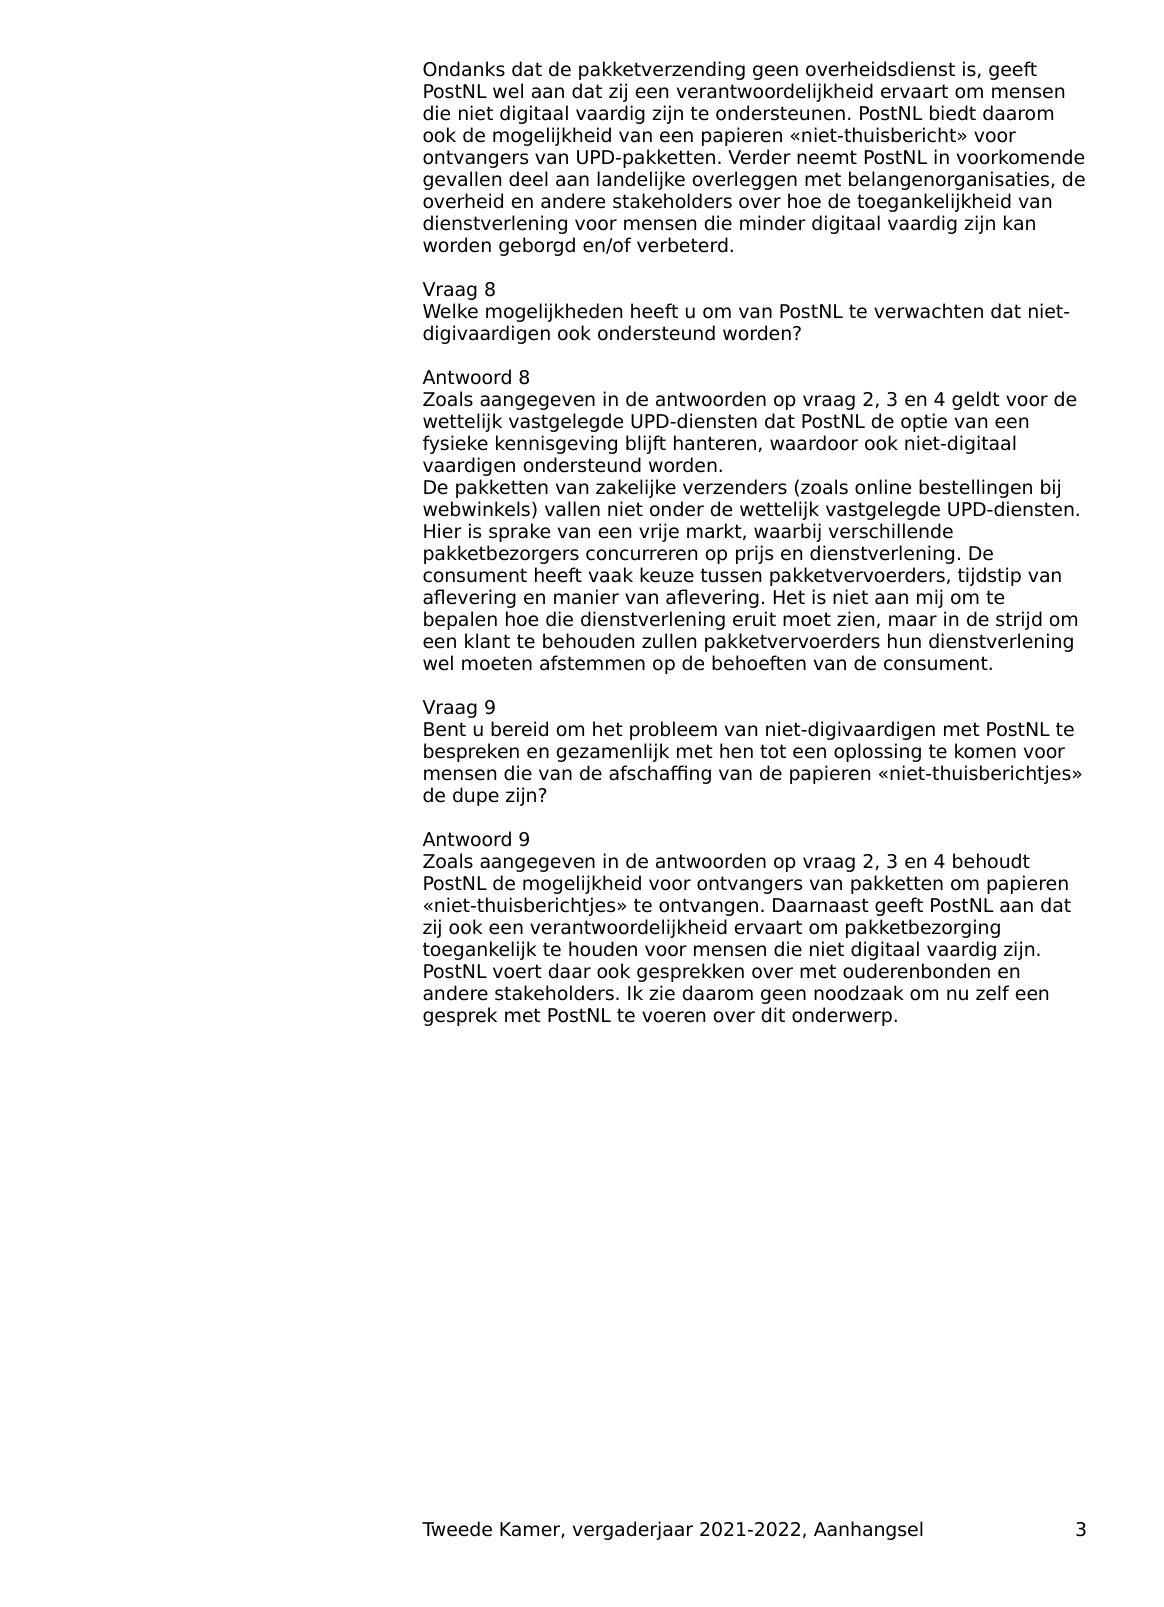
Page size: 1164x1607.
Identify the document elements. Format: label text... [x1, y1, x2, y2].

text Vraag 9 [422, 697, 1087, 719]
text Vraag 8 [422, 279, 1087, 301]
text Ondanks dat de pakketverzending geen overheidsdienst is, geeft PostNL wel aan dat zij een verantwoordelijkheid ervaart om mensen die niet digitaal vaardig zijn te ondersteunen. PostNL biedt daarom ook de mogelijkheid van een papieren «niet-thuisbericht» voor ontvangers van UPD-pakketten. Verder neemt PostNL in voorkomende gevallen deel aan landelijke overleggen met belangenorganisaties, de overheid en andere stakeholders over hoe de toegankelijkheid van dienstverlening voor mensen die minder digitaal vaardig zijn kan worden geborgd en/of verbeterd. [422, 59, 1087, 257]
text Bent u bereid om het probleem van niet-digivaardigen met PostNL te bespreken en gezamenlijk met hen tot een oplossing te komen voor mensen die van de afschaffing van de papieren «niet-thuisberichtjes» de dupe zijn? [422, 719, 1087, 807]
text Zoals aangegeven in de antwoorden op vraag 2, 3 en 4 behoudt PostNL de mogelijkheid voor ontvangers van pakketten om papieren «niet-thuisberichtjes» te ontvangen. Daarnaast geeft PostNL aan dat zij ook een verantwoordelijkheid ervaart om pakketbezorging toegankelijk te houden voor mensen die niet digitaal vaardig zijn. PostNL voert daar ook gesprekken over met ouderenbonden en andere stakeholders. Ik zie daarom geen noodzaak om nu zelf een gesprek met PostNL te voeren over dit onderwerp. [422, 851, 1087, 1027]
text De pakketten van zakelijke verzenders (zoals online bestellingen bij webwinkels) vallen niet onder de wettelijk vastgelegde UPD-diensten. Hier is sprake van een vrije markt, waarbij verschillende pakketbezorgers concurreren op prijs en dienstverlening. De consument heeft vaak keuze tussen pakketvervoerders, tijdstip van aflevering en manier van aflevering. Het is niet aan mij om te bepalen hoe die dienstverlening eruit moet zien, maar in de strijd om een klant te behouden zullen pakketvervoerders hun dienstverlening wel moeten afstemmen op de behoeften van de consument. [422, 477, 1087, 675]
text Zoals aangegeven in de antwoorden op vraag 2, 3 en 4 geldt voor de wettelijk vastgelegde UPD-diensten dat PostNL de optie van een fysieke kennisgeving blijft hanteren, waardoor ook niet-digitaal vaardigen ondersteund worden. [422, 389, 1087, 477]
text Antwoord 9 [422, 829, 1087, 851]
text Welke mogelijkheden heeft u om van PostNL te verwachten dat niet-digivaardigen ook ondersteund worden? [422, 301, 1087, 345]
text Antwoord 8 [422, 367, 1087, 389]
